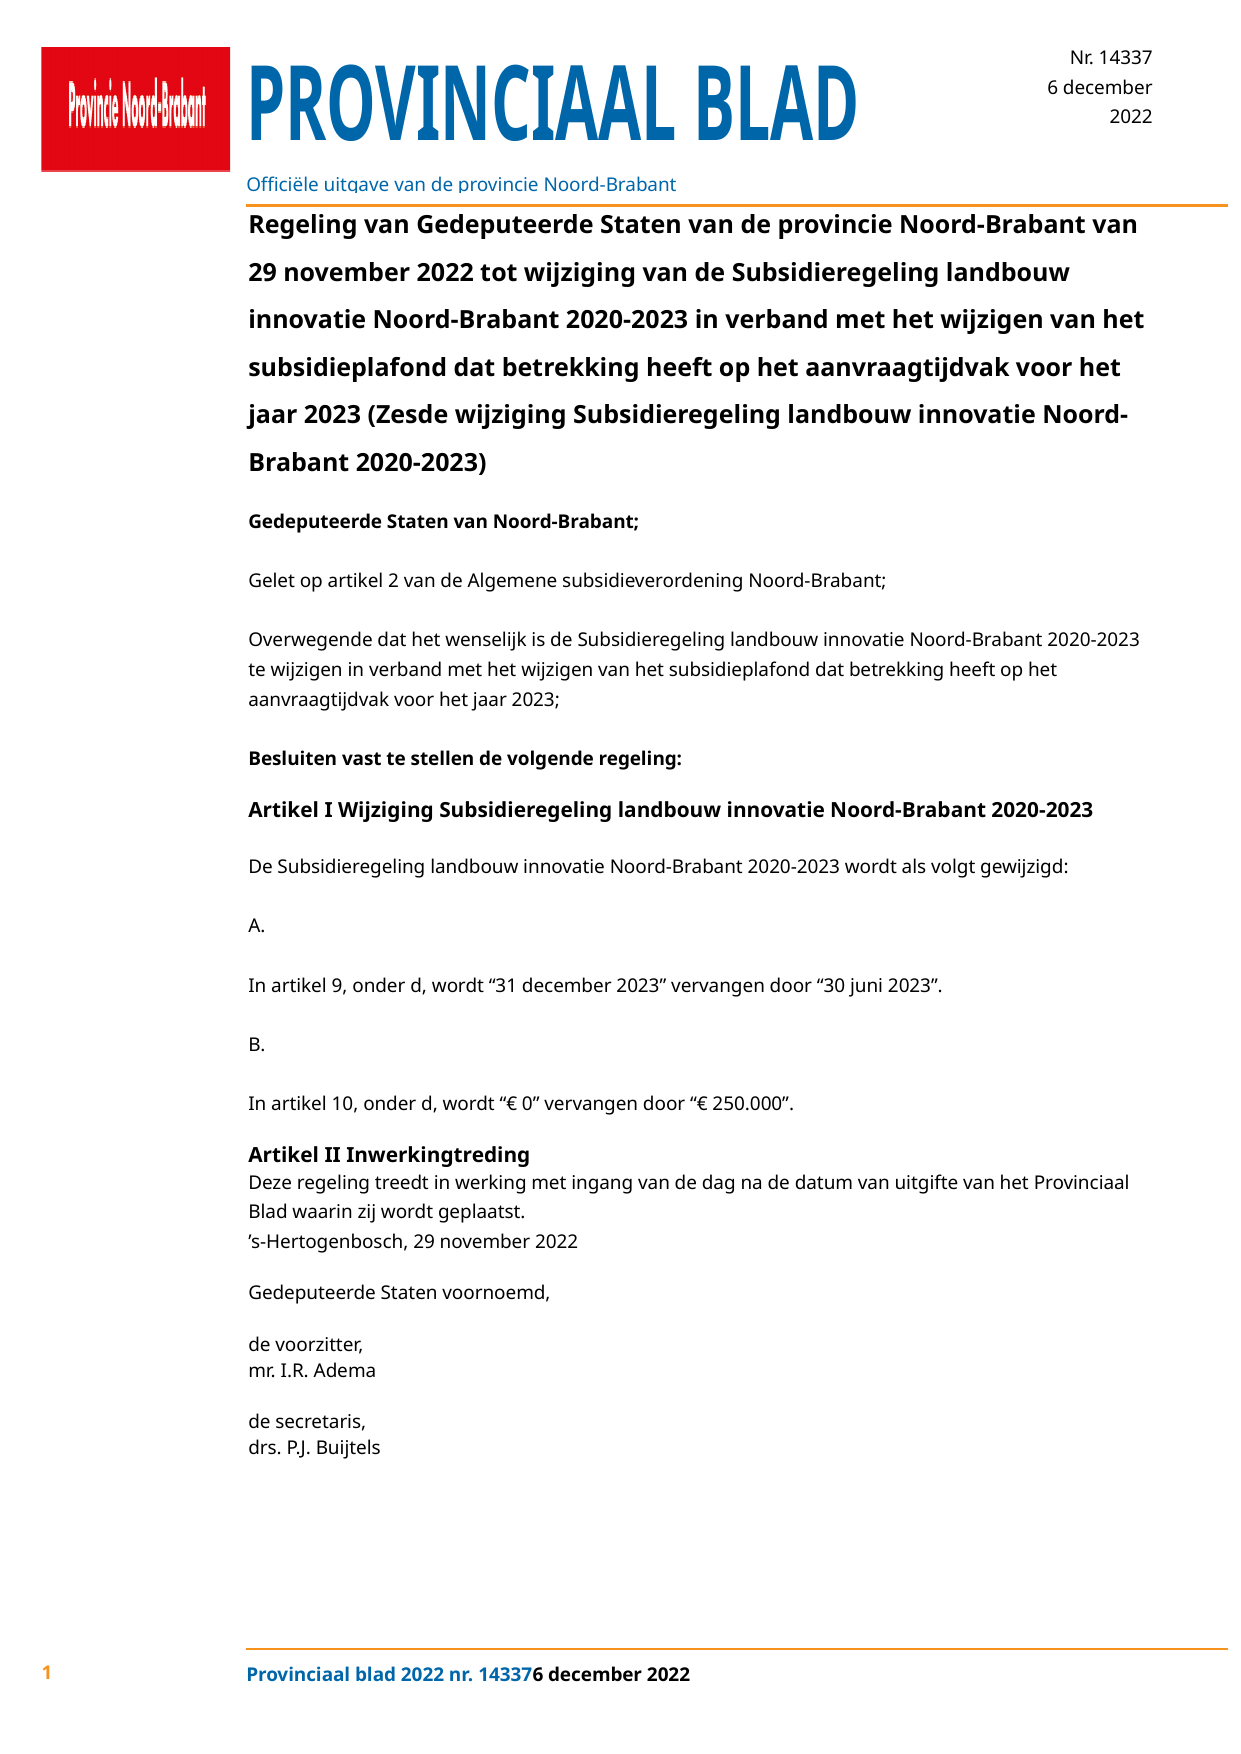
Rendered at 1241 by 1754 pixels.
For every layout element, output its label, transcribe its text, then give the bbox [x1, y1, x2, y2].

text B. [248, 1031, 1152, 1057]
text drs. P.J. Buijtels [248, 1434, 1152, 1460]
text ’s-Hertogenbosch, 29 november 2022 [248, 1228, 1152, 1254]
text De Subsidieregeling landbouw innovatie Noord-Brabant 2020-2023 wordt als volgt gewijzigd: [248, 853, 1152, 879]
text Gelet op artikel 2 van de Algemene subsidieverordening Noord-Brabant; [248, 567, 1152, 593]
text Deze regeling treedt in werking met ingang van de dag na de datum van uitgifte van het Provinciaal Blad waarin zij wordt geplaatst. [248, 1169, 1152, 1224]
text Artikel I Wijziging Subsidieregeling landbouw innovatie Noord-Brabant 2020-2023 [248, 795, 1152, 824]
text In artikel 10, onder d, wordt “€ 0” vervangen door “€ 250.000”. [248, 1090, 1152, 1116]
text Besluiten vast te stellen de volgende regeling: [248, 745, 1152, 771]
text Artikel II Inwerkingtreding [248, 1141, 1152, 1169]
text de voorzitter, [248, 1331, 1152, 1357]
text In artikel 9, onder d, wordt “31 december 2023” vervangen door “30 juni 2023”. [248, 972, 1152, 997]
text Gedeputeerde Staten van Noord-Brabant; [248, 508, 1152, 534]
picture [41, 47, 231, 172]
text mr. I.R. Adema [248, 1357, 1152, 1382]
text de secretaris, [248, 1408, 1152, 1434]
text Overwegende dat het wenselijk is de Subsidieregeling landbouw innovatie Noord-Brabant 2020-2023 te wijzigen in verband met het wijzigen van het subsidieplafond dat betrekking heeft op het aanvraagtijdvak voor het jaar 2023; [248, 627, 1152, 712]
text Regeling van Gedeputeerde Staten van de provincie Noord-Brabant van 29 november 2022 tot wijziging van de Subsidieregeling landbouw innovatie Noord-Brabant 2020-2023 in verband met het wijzigen van het subsidieplafond dat betrekking heeft op het aanvraagtijdvak voor het jaar 2023 (Zesde wijziging Subsidieregeling landbouw innovatie Noord-Brabant 2020-2023) [248, 207, 1152, 479]
text A. [248, 913, 1152, 938]
text Gedeputeerde Staten voornoemd, [248, 1279, 1152, 1305]
